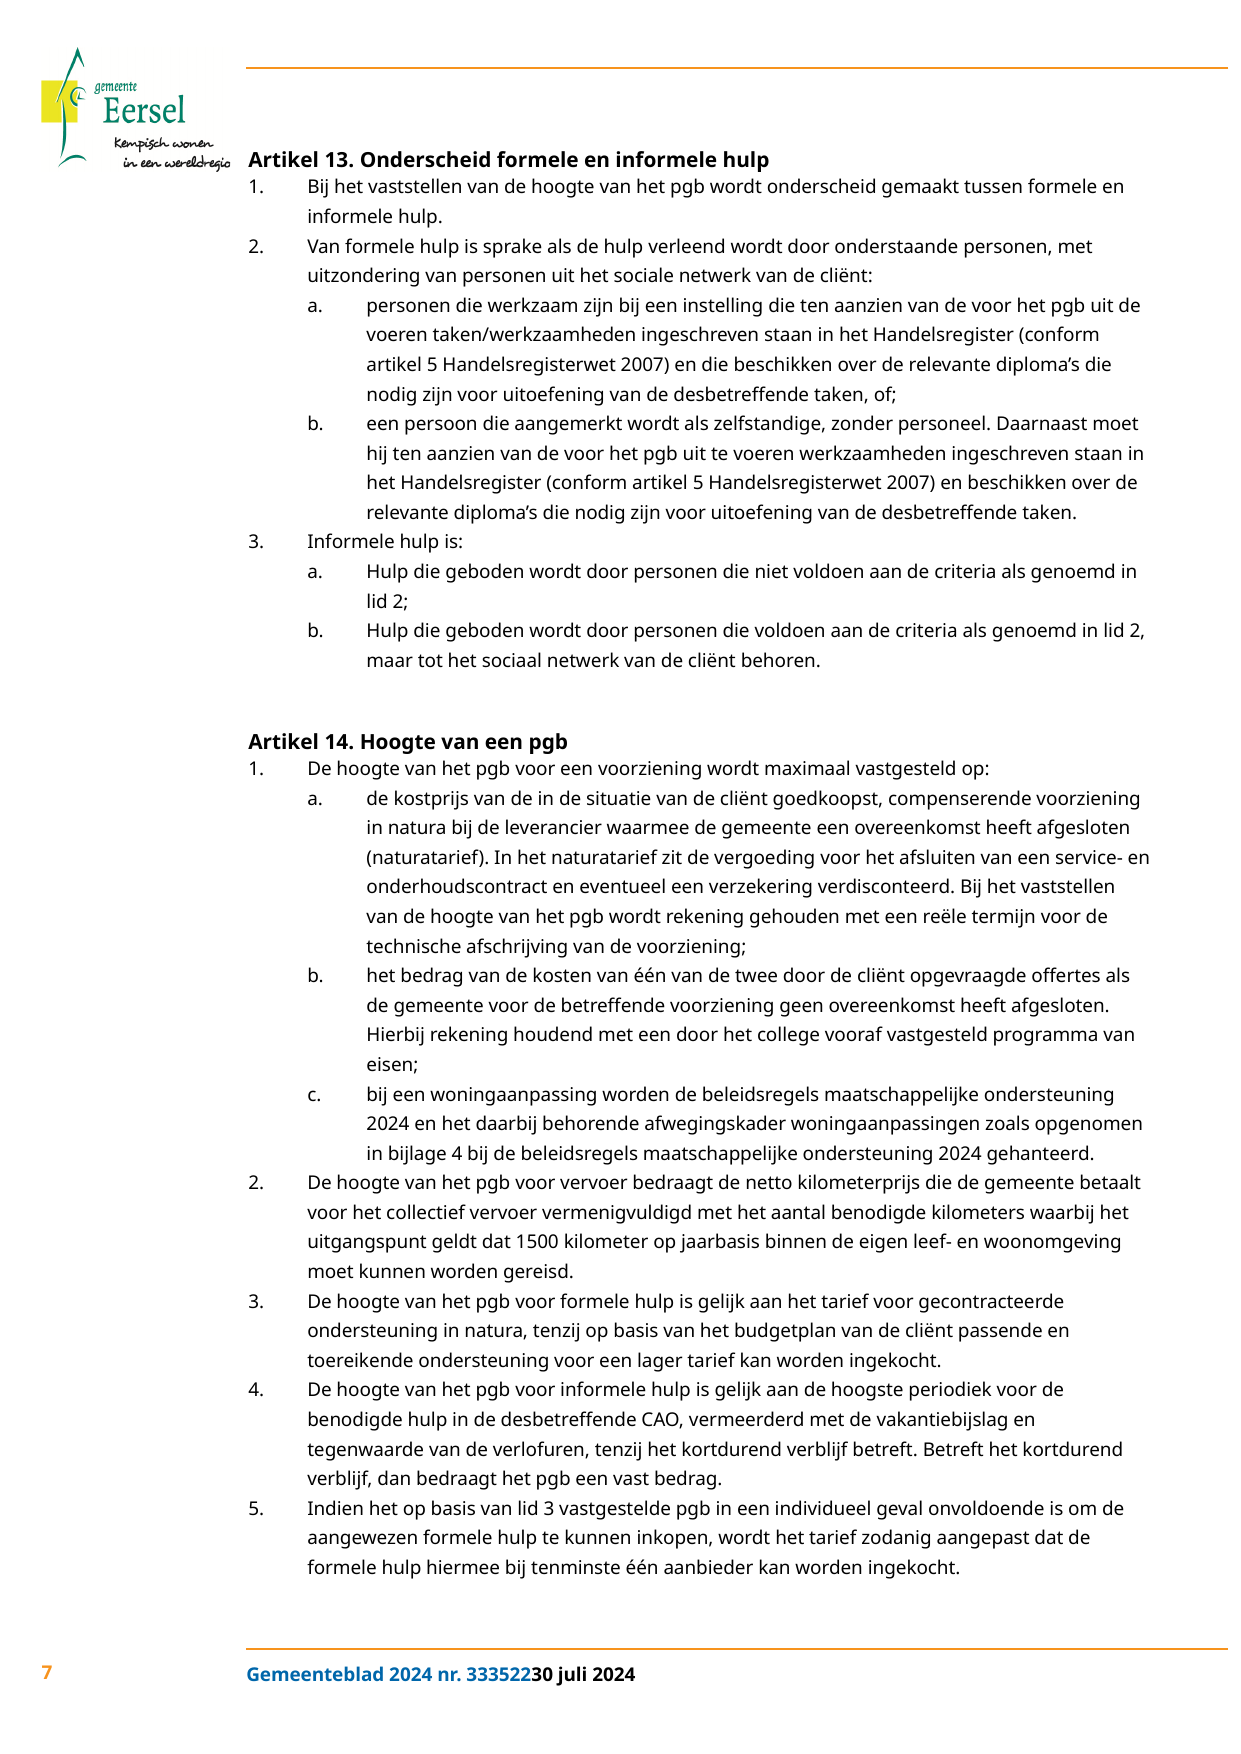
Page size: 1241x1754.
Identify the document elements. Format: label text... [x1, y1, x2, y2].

list het bedrag van de kosten van één van de twee door de cliënt opgevraagde offertes als de gemeente voor de betreffende voorziening geen overeenkomst heeft afgesloten. Hierbij rekening houdend met een door het college vooraf vastgesteld programma van eisen; [307, 962, 1152, 1077]
list Hulp die geboden wordt door personen die niet voldoen aan de criteria als genoemd in lid 2; [307, 558, 1152, 613]
list Van formele hulp is sprake als de hulp verleend wordt door onderstaande personen, met uitzondering van personen uit het sociale netwerk van de cliënt: [248, 233, 1152, 288]
list personen die werkzaam zijn bij een instelling die ten aanzien van de voor het pgb uit de voeren taken/werkzaamheden ingeschreven staan in het Handelsregister (conform artikel 5 Handelsregisterwet 2007) en die beschikken over de relevante diploma’s die nodig zijn voor uitoefening van de desbetreffende taken, of; [307, 292, 1152, 406]
text Artikel 14. Hoogte van een pgb [248, 727, 1152, 755]
picture [41, 47, 231, 172]
list Informele hulp is: [248, 529, 1152, 554]
list De hoogte van het pgb voor informele hulp is gelijk aan de hoogste periodiek voor de benodigde hulp in de desbetreffende CAO, vermeerderd met de vakantiebijslag en tegenwaarde van de verlofuren, tenzij het kortdurend verblijf betreft. Betreft het kortdurend verblijf, dan bedraagt het pgb een vast bedrag. [248, 1377, 1152, 1491]
list Bij het vaststellen van de hoogte van het pgb wordt onderscheid gemaakt tussen formele en informele hulp. [248, 174, 1152, 229]
list De hoogte van het pgb voor een voorziening wordt maximaal vastgesteld op: [248, 755, 1152, 781]
list De hoogte van het pgb voor formele hulp is gelijk aan het tarief voor gecontracteerde ondersteuning in natura, tenzij op basis van het budgetplan van de cliënt passende en toereikende ondersteuning voor een lager tarief kan worden ingekocht. [248, 1288, 1152, 1373]
list De hoogte van het pgb voor vervoer bedraagt de netto kilometerprijs die de gemeente betaalt voor het collectief vervoer vermenigvuldigd met het aantal benodigde kilometers waarbij het uitgangspunt geldt dat 1500 kilometer op jaarbasis binnen de eigen leef- en woonomgeving moet kunnen worden gereisd. [248, 1169, 1152, 1284]
text Artikel 13. Onderscheid formele en informele hulp [248, 145, 1152, 174]
list Hulp die geboden wordt door personen die voldoen aan de criteria als genoemd in lid 2, maar tot het sociaal netwerk van de cliënt behoren. [307, 617, 1152, 673]
list een persoon die aangemerkt wordt als zelfstandige, zonder personeel. Daarnaast moet hij ten aanzien van de voor het pgb uit te voeren werkzaamheden ingeschreven staan in het Handelsregister (conform artikel 5 Handelsregisterwet 2007) en beschikken over de relevante diploma’s die nodig zijn voor uitoefening van de desbetreffende taken. [307, 410, 1152, 525]
list bij een woningaanpassing worden de beleidsregels maatschappelijke ondersteuning 2024 en het daarbij behorende afwegingskader woningaanpassingen zoals opgenomen in bijlage 4 bij de beleidsregels maatschappelijke ondersteuning 2024 gehanteerd. [307, 1081, 1152, 1166]
list Indien het op basis van lid 3 vastgestelde pgb in een individueel geval onvoldoende is om de aangewezen formele hulp te kunnen inkopen, wordt het tarief zodanig aangepast dat de formele hulp hiermee bij tenminste één aanbieder kan worden ingekocht. [248, 1495, 1152, 1580]
list de kostprijs van de in de situatie van de cliënt goedkoopst, compenserende voorziening in natura bij de leverancier waarmee de gemeente een overeenkomst heeft afgesloten (naturatarief). In het naturatarief zit de vergoeding voor het afsluiten van een service- en onderhoudscontract en eventueel een verzekering verdisconteerd. Bij het vaststellen van de hoogte van het pgb wordt rekening gehouden met een reële termijn voor de technische afschrijving van de voorziening; [307, 785, 1152, 959]
